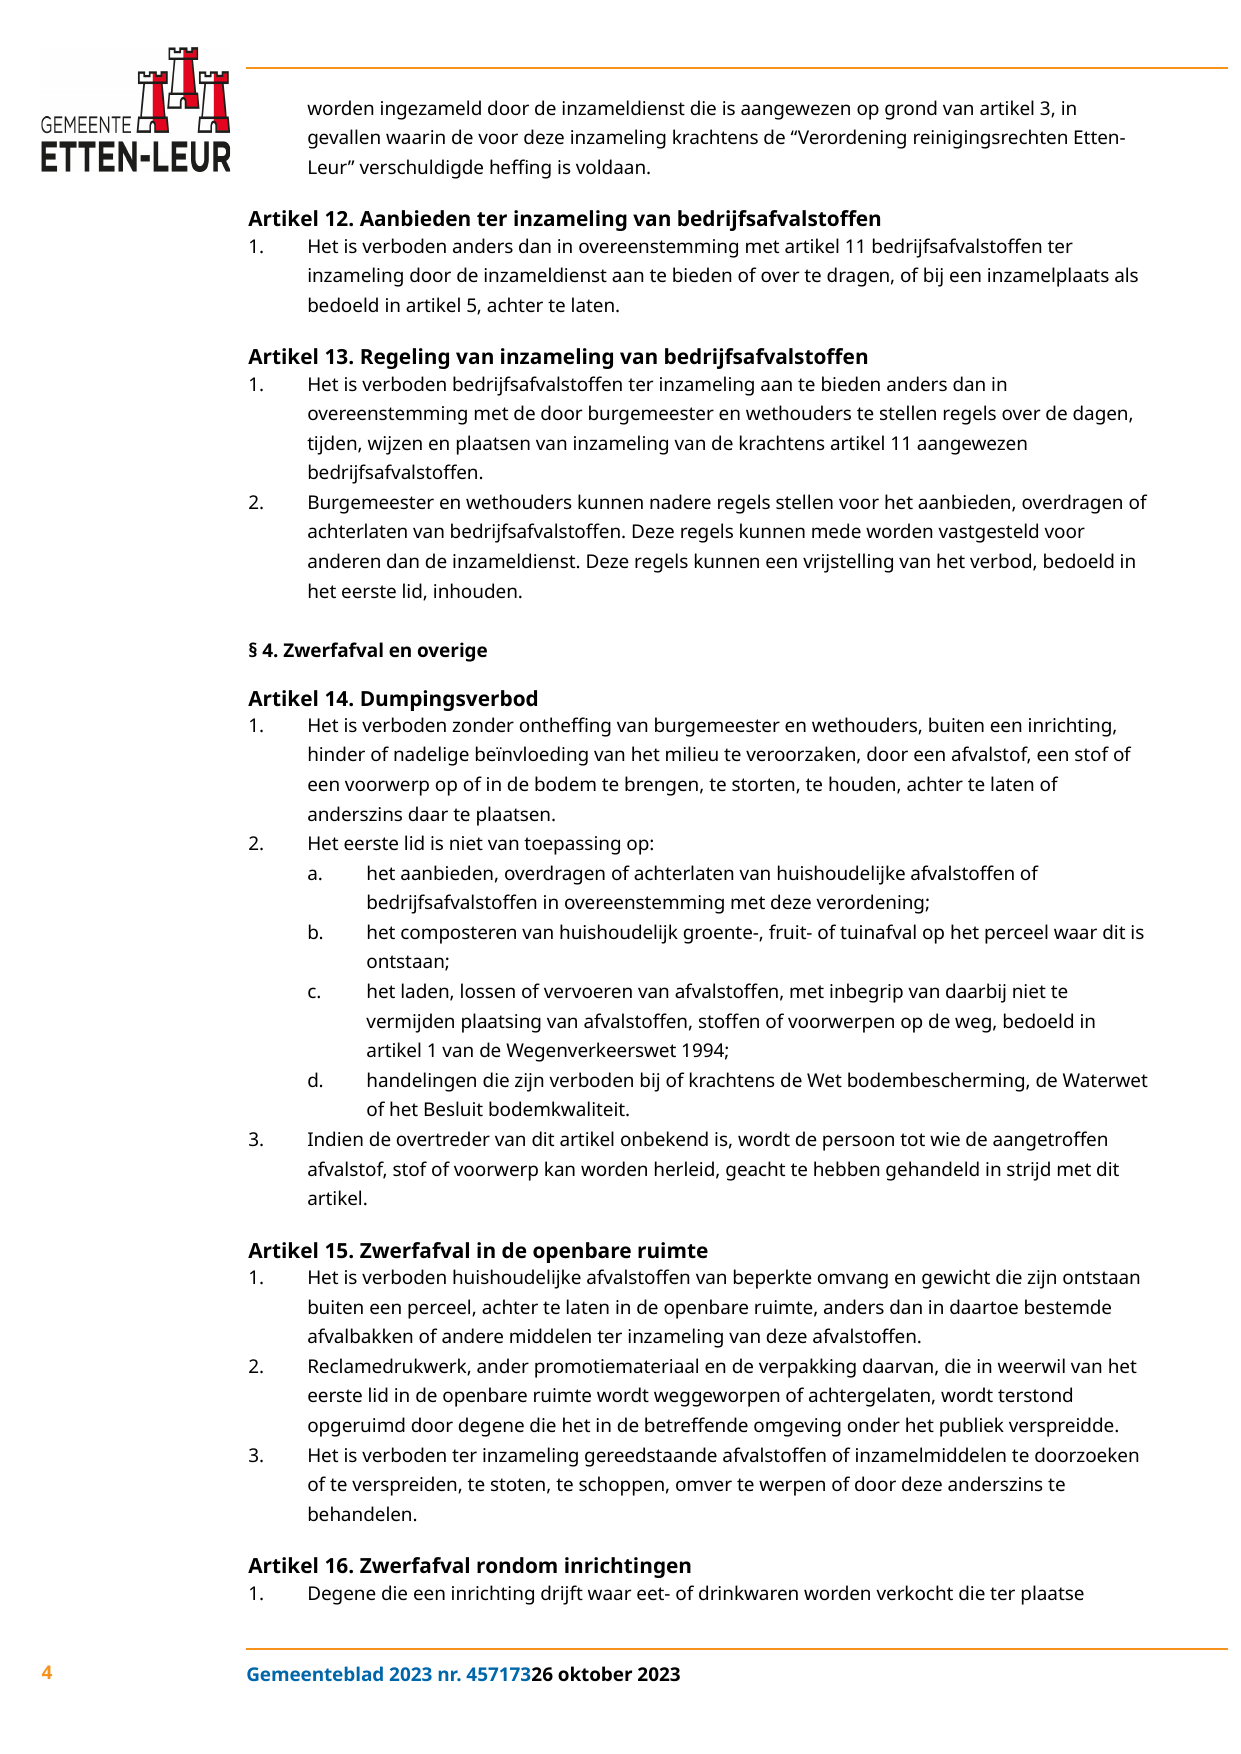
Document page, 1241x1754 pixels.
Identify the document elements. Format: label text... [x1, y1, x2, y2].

list het composteren van huishoudelijk groente-, fruit- of tuinafval op het perceel waar dit is ontstaan; [307, 919, 1152, 974]
list handelingen die zijn verboden bij of krachtens de Wet bodembescherming, de Waterwet of het Besluit bodemkwaliteit. [307, 1067, 1152, 1122]
list Indien de overtreder van dit artikel onbekend is, wordt de persoon tot wie de aangetroffen afvalstof, stof of voorwerp kan worden herleid, geacht te hebben gehandeld in strijd met dit artikel. [248, 1126, 1152, 1211]
text Artikel 14. Dumpingsverbod [248, 684, 1152, 712]
text § 4. Zwerfafval en overige [248, 637, 1152, 663]
list worden ingezameld door de inzameldienst die is aangewezen op grond van artikel 3, in gevallen waarin de voor deze inzameling krachtens de “Verordening reinigingsrechten Etten-Leur” verschuldigde heffing is voldaan. [248, 95, 1152, 180]
picture [41, 47, 231, 172]
text Artikel 12. Aanbieden ter inzameling van bedrijfsafvalstoffen [248, 204, 1152, 233]
list Degene die een inrichting drijft waar eet- of drinkwaren worden verkocht die ter plaatse [248, 1580, 1152, 1606]
list Het is verboden zonder ontheffing van burgemeester en wethouders, buiten een inrichting, hinder of nadelige beïnvloeding van het milieu te veroorzaken, door een afvalstof, een stof of een voorwerp op of in de bodem te brengen, te storten, te houden, achter te laten of anderszins daar te plaatsen. [248, 712, 1152, 827]
text Artikel 15. Zwerfafval in de openbare ruimte [248, 1236, 1152, 1264]
text Artikel 16. Zwerfafval rondom inrichtingen [248, 1551, 1152, 1580]
list Reclamedrukwerk, ander promotiemateriaal en de verpakking daarvan, die in weerwil van het eerste lid in de openbare ruimte wordt weggeworpen of achtergelaten, wordt terstond opgeruimd door degene die het in de betreffende omgeving onder het publiek verspreidde. [248, 1353, 1152, 1438]
text Artikel 13. Regeling van inzameling van bedrijfsafvalstoffen [248, 342, 1152, 371]
list Het is verboden anders dan in overeenstemming met artikel 11 bedrijfsafvalstoffen ter inzameling door de inzameldienst aan te bieden of over te dragen, of bij een inzamelplaats als bedoeld in artikel 5, achter te laten. [248, 233, 1152, 318]
list Het is verboden bedrijfsafvalstoffen ter inzameling aan te bieden anders dan in overeenstemming met de door burgemeester en wethouders te stellen regels over de dagen, tijden, wijzen en plaatsen van inzameling van de krachtens artikel 11 aangewezen bedrijfsafvalstoffen. [248, 371, 1152, 485]
list Burgemeester en wethouders kunnen nadere regels stellen voor het aanbieden, overdragen of achterlaten van bedrijfsafvalstoffen. Deze regels kunnen mede worden vastgesteld voor anderen dan de inzameldienst. Deze regels kunnen een vrijstelling van het verbod, bedoeld in het eerste lid, inhouden. [248, 489, 1152, 604]
list Het eerste lid is niet van toepassing op: [248, 830, 1152, 856]
list Het is verboden ter inzameling gereedstaande afvalstoffen of inzamelmiddelen te doorzoeken of te verspreiden, te stoten, te schoppen, omver te werpen of door deze anderszins te behandelen. [248, 1442, 1152, 1527]
list het laden, lossen of vervoeren van afvalstoffen, met inbegrip van daarbij niet te vermijden plaatsing van afvalstoffen, stoffen of voorwerpen op de weg, bedoeld in artikel 1 van de Wegenverkeerswet 1994; [307, 978, 1152, 1063]
list Het is verboden huishoudelijke afvalstoffen van beperkte omvang en gewicht die zijn ontstaan buiten een perceel, achter te laten in de openbare ruimte, anders dan in daartoe bestemde afvalbakken of andere middelen ter inzameling van deze afvalstoffen. [248, 1264, 1152, 1349]
list het aanbieden, overdragen of achterlaten van huishoudelijke afvalstoffen of bedrijfsafvalstoffen in overeenstemming met deze verordening; [307, 860, 1152, 915]
